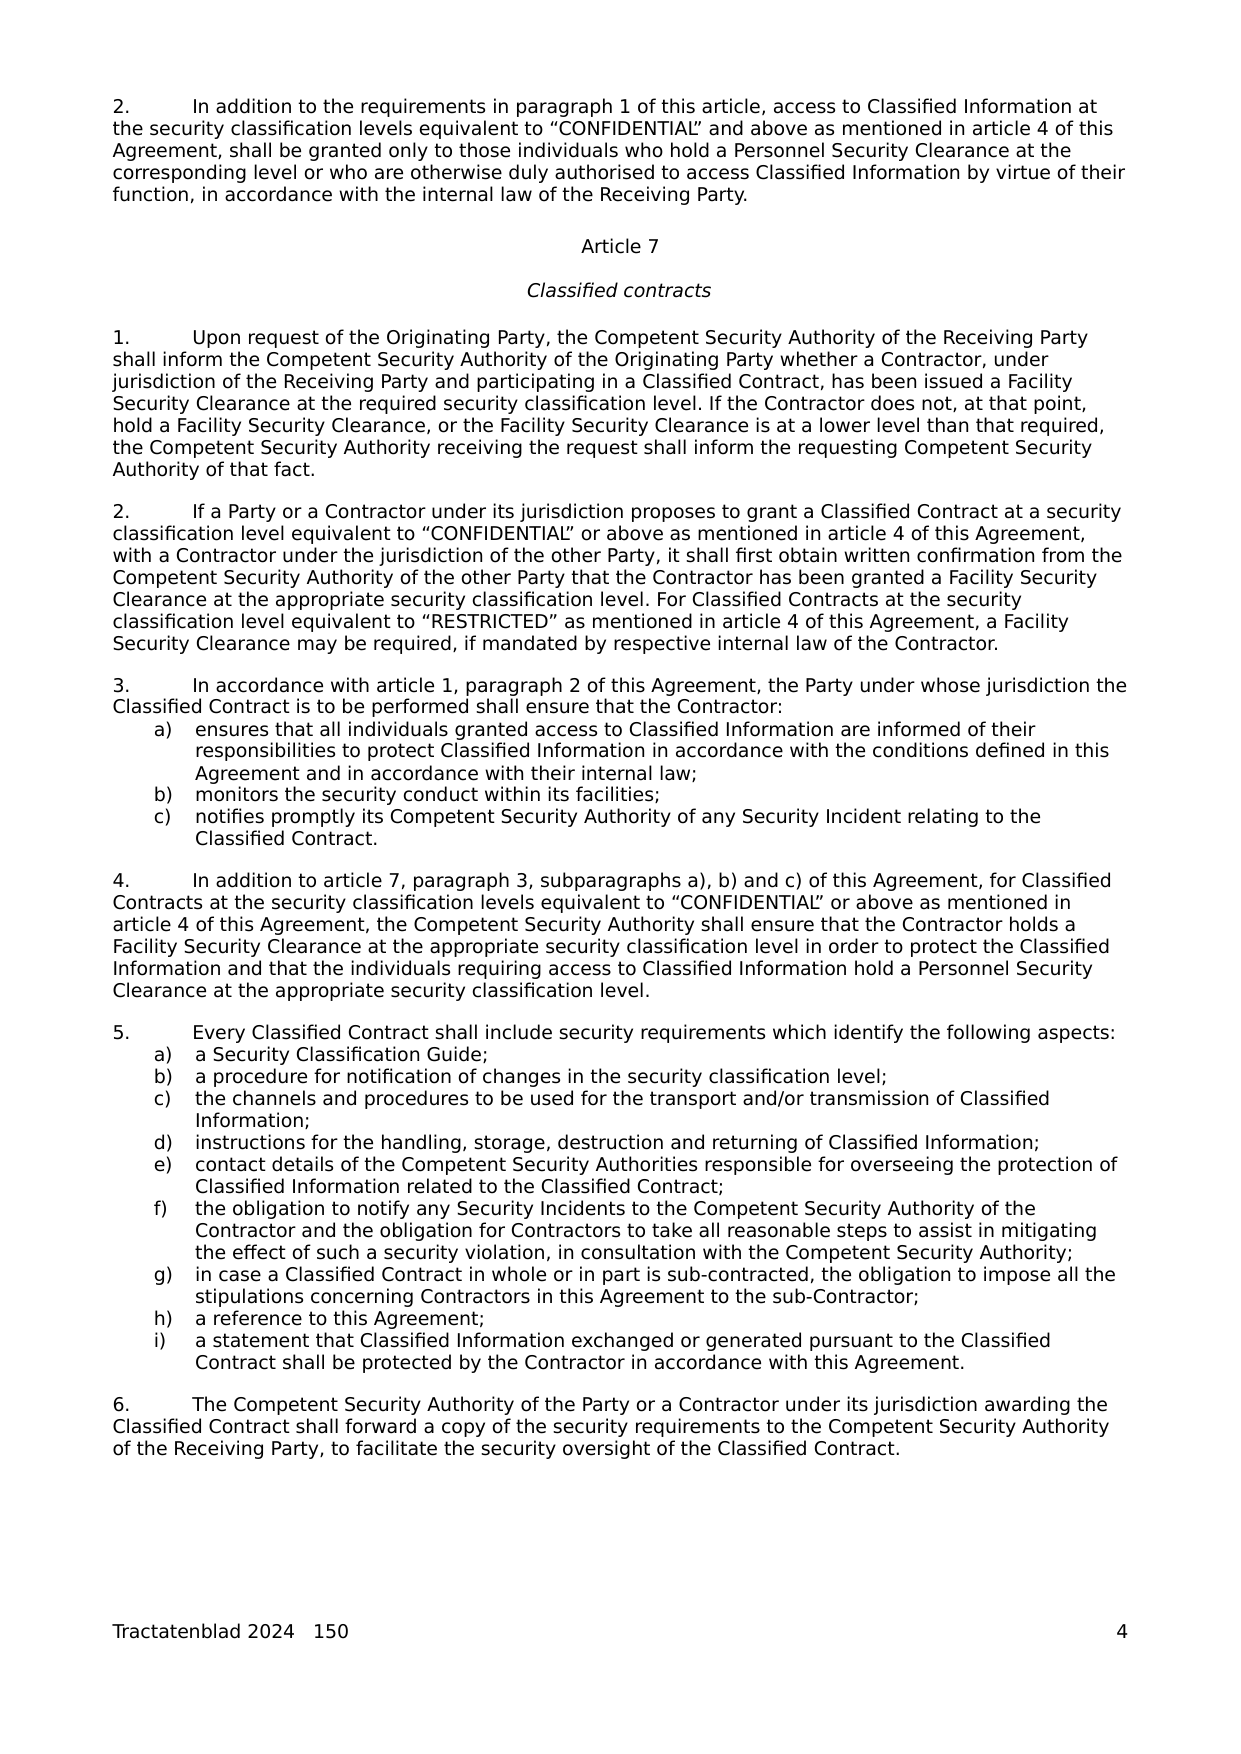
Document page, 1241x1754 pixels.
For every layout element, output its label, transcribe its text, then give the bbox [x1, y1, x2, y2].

text 2. If a Party or a Contractor under its jurisdiction proposes to grant a Classified Contract at a security classification level equivalent to “CONFIDENTIAL” or above as mentioned in article 4 of this Agreement, with a Contractor under the jurisdiction of the other Party, it shall first obtain written confirmation from the Competent Security Authority of the other Party that the Contractor has been granted a Facility Security Clearance at the appropriate security classification level. For Classified Contracts at the security classification level equivalent to “RESTRICTED” as mentioned in article 4 of this Agreement, a Facility Security Clearance may be required, if mandated by respective internal law of the Contractor. [112, 501, 1128, 654]
text 4. In addition to article 7, paragraph 3, subparagraphs a), b) and c) of this Agreement, for Classified Contracts at the security classification levels equivalent to “CONFIDENTIAL” or above as mentioned in article 4 of this Agreement, the Competent Security Authority shall ensure that the Contractor holds a Facility Security Clearance at the appropriate security classification level in order to protect the Classified Information and that the individuals requiring access to Classified Information hold a Personnel Security Clearance at the appropriate security classification level. [112, 870, 1128, 1002]
text c) the channels and procedures to be used for the transport and/or transmission of Classified Information; [153, 1088, 1128, 1132]
subtitle Article 7 Classified contracts [112, 236, 1128, 302]
text e) contact details of the Competent Security Authorities responsible for overseeing the protection of Classified Information related to the Classified Contract; [153, 1154, 1128, 1198]
text b) a procedure for notification of changes in the security classification level; [153, 1066, 1128, 1088]
text 2. In addition to the requirements in paragraph 1 of this article, access to Classified Information at the security classification levels equivalent to “CONFIDENTIAL” and above as mentioned in article 4 of this Agreement, shall be granted only to those individuals who hold a Personnel Security Clearance at the corresponding level or who are otherwise duly authorised to access Classified Information by virtue of their function, in accordance with the internal law of the Receiving Party. [112, 96, 1128, 206]
text f) the obligation to notify any Security Incidents to the Competent Security Authority of the Contractor and the obligation for Contractors to take all reasonable steps to assist in mitigating the effect of such a security violation, in consultation with the Competent Security Authority; [153, 1198, 1128, 1264]
text a) a Security Classification Guide; [153, 1044, 1128, 1066]
text b) monitors the security conduct within its facilities; [153, 784, 1128, 806]
text c) notifies promptly its Competent Security Authority of any Security Incident relating to the Classified Contract. [153, 806, 1128, 850]
text 1. Upon request of the Originating Party, the Competent Security Authority of the Receiving Party shall inform the Competent Security Authority of the Originating Party whether a Contractor, under jurisdiction of the Receiving Party and participating in a Classified Contract, has been issued a Facility Security Clearance at the required security classification level. If the Contractor does not, at that point, hold a Facility Security Clearance, or the Facility Security Clearance is at a lower level than that required, the Competent Security Authority receiving the request shall inform the requesting Competent Security Authority of that fact. [112, 327, 1128, 481]
text g) in case a Classified Contract in whole or in part is sub-contracted, the obligation to impose all the stipulations concerning Contractors in this Agreement to the sub-Contractor; [153, 1264, 1128, 1308]
text i) a statement that Classified Information exchanged or generated pursuant to the Classified Contract shall be protected by the Contractor in accordance with this Agreement. [153, 1330, 1128, 1374]
text a) ensures that all individuals granted access to Classified Information are informed of their responsibilities to protect Classified Information in accordance with the conditions defined in this Agreement and in accordance with their internal law; [153, 718, 1128, 784]
text 3. In accordance with article 1, paragraph 2 of this Agreement, the Party under whose jurisdiction the Classified Contract is to be performed shall ensure that the Contractor: [112, 674, 1128, 718]
text 5. Every Classified Contract shall include security requirements which identify the following aspects: [112, 1022, 1128, 1044]
text 6. The Competent Security Authority of the Party or a Contractor under its jurisdiction awarding the Classified Contract shall forward a copy of the security requirements to the Competent Security Authority of the Receiving Party, to facilitate the security oversight of the Classified Contract. [112, 1394, 1128, 1460]
text h) a reference to this Agreement; [153, 1308, 1128, 1330]
text d) instructions for the handling, storage, destruction and returning of Classified Information; [153, 1132, 1128, 1154]
